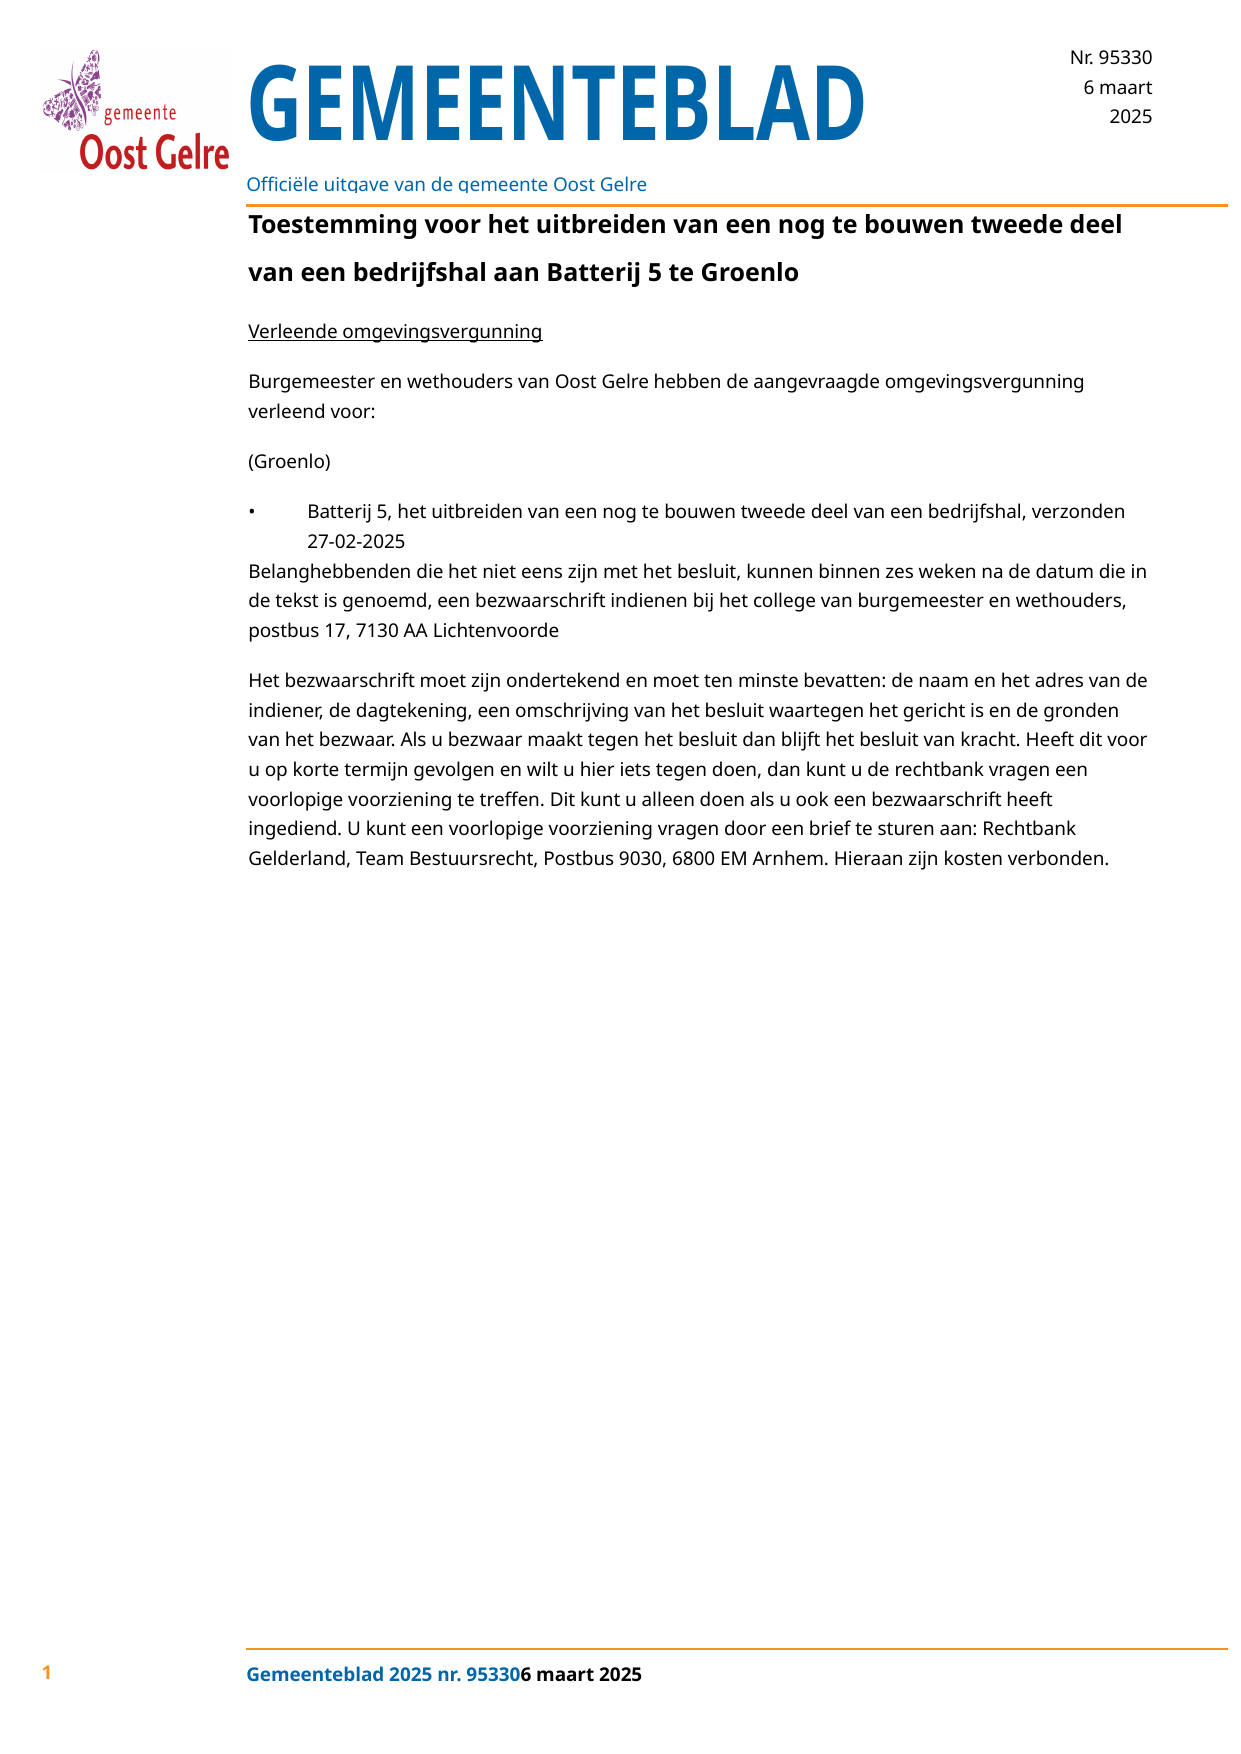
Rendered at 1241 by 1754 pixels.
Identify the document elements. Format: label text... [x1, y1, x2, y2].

text Burgemeester en wethouders van Oost Gelre hebben de aangevraagde omgevingsvergunning verleend voor: [248, 368, 1152, 424]
text Toestemming voor het uitbreiden van een nog te bouwen tweede deel van een bedrijfshal aan Batterij 5 te Groenlo [248, 207, 1152, 288]
text Belanghebbenden die het niet eens zijn met het besluit, kunnen binnen zes weken na de datum die in de tekst is genoemd, een bezwaarschrift indienen bij het college van burgemeester en wethouders, postbus 17, 7130 AA Lichtenvoorde [248, 558, 1152, 643]
text (Groenlo) [248, 448, 1152, 474]
text Het bezwaarschrift moet zijn ondertekend en moet ten minste bevatten: de naam en het adres van de indiener, de dagtekening, een omschrijving van het besluit waartegen het gericht is en de gronden van het bezwaar. Als u bezwaar maakt tegen het besluit dan blijft het besluit van kracht. Heeft dit voor u op korte termijn gevolgen en wilt u hier iets tegen doen, dan kunt u de rechtbank vragen een voorlopige voorziening te treffen. Dit kunt u alleen doen als u ook een bezwaarschrift heeft ingediend. U kunt een voorlopige voorziening vragen door een brief te sturen aan: Rechtbank Gelderland, Team Bestuursrecht, Postbus 9030, 6800 EM Arnhem. Hieraan zijn kosten verbonden. [248, 667, 1152, 871]
text Verleende omgevingsvergunning [248, 318, 1152, 344]
list Batterij 5, het uitbreiden van een nog te bouwen tweede deel van een bedrijfshal, verzonden 27-02-2025 [248, 499, 1152, 554]
picture [41, 47, 231, 172]
